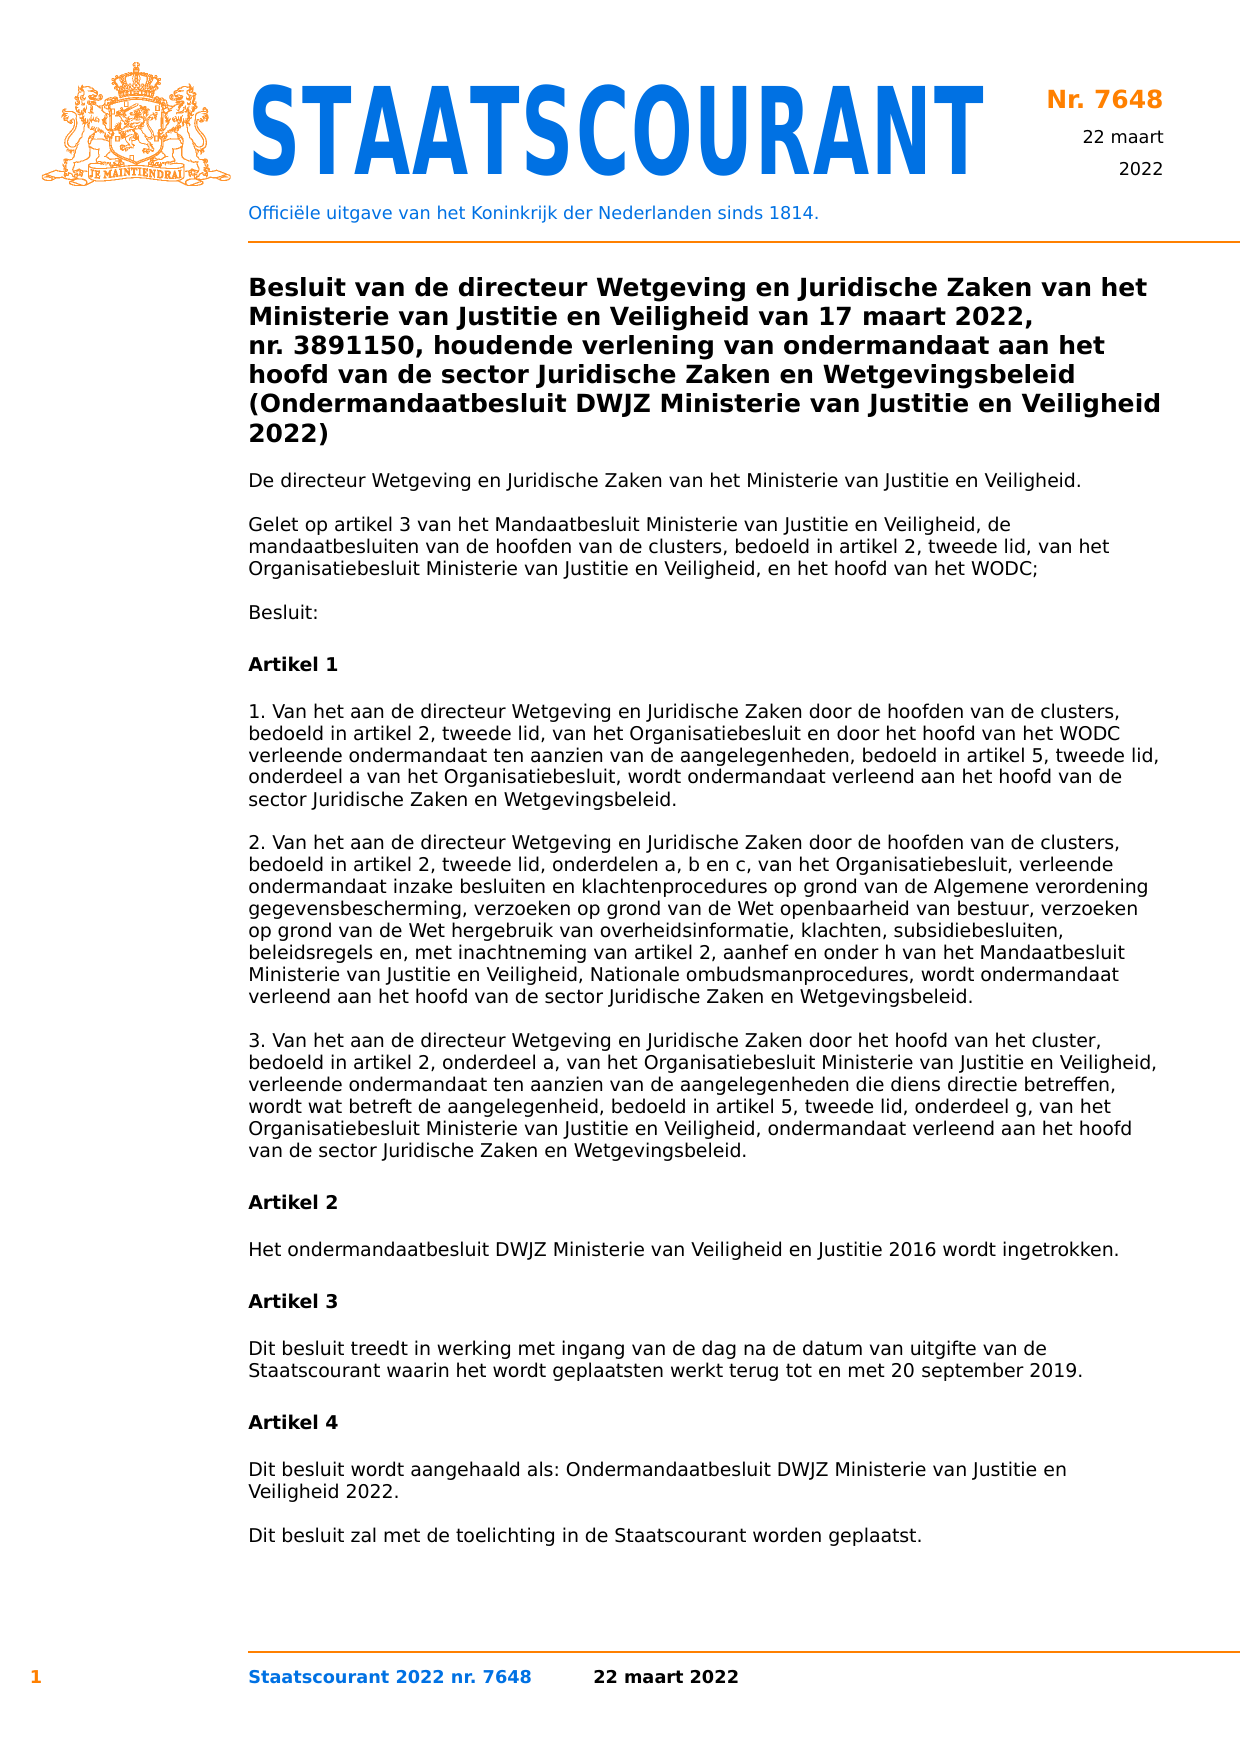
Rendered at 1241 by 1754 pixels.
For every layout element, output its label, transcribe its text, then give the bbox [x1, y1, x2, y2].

table_header [25, 62, 248, 241]
text 1. Van het aan de directeur Wetgeving en Juridische Zaken door de hoofden van de clusters, bedoeld in artikel 2, tweede lid, van het Organisatiebesluit en door het hoofd van het WODC verleende ondermandaat ten aanzien van de aangelegenheden, bedoeld in artikel 5, tweede lid, onderdeel a van het Organisatiebesluit, wordt ondermandaat verleend aan het hoofd van de sector Juridische Zaken en Wetgevingsbeleid. [248, 701, 1163, 810]
text Dit besluit zal met de toelichting in de Staatscourant worden geplaatst. [248, 1524, 1163, 1547]
text Het ondermandaatbesluit DWJZ Ministerie van Veiligheid en Justitie 2016 wordt ingetrokken. [248, 1239, 1163, 1261]
table_cell 2022 [998, 153, 1240, 203]
table_header STAATSCOURANT [248, 62, 998, 203]
subtitle Besluit van de directeur Wetgeving en Juridische Zaken van het Ministerie van Justitie en Veiligheid van 17 maart 2022, nr. 3891150, houdende verlening van ondermandaat aan het hoofd van de sector Juridische Zaken en Wetgevingsbeleid (Ondermandaatbesluit DWJZ Ministerie van Justitie en Veiligheid 2022) [248, 273, 1163, 448]
subtitle Artikel 1 [248, 653, 1163, 676]
text 2. Van het aan de directeur Wetgeving en Juridische Zaken door de hoofden van de clusters, bedoeld in artikel 2, tweede lid, onderdelen a, b en c, van het Organisatiebesluit, verleende ondermandaat inzake besluiten en klachtenprocedures op grond van de Algemene verordening gegevensbescherming, verzoeken op grond van de Wet openbaarheid van bestuur, verzoeken op grond van de Wet hergebruik van overheidsinformatie, klachten, subsidiebesluiten, beleidsregels en, met inachtneming van artikel 2, aanhef en onder h van het Mandaatbesluit Ministerie van Justitie en Veiligheid, Nationale ombudsmanprocedures, wordt ondermandaat verleend aan het hoofd van de sector Juridische Zaken en Wetgevingsbeleid. [248, 832, 1163, 1008]
text Besluit: [248, 602, 1163, 623]
text Dit besluit treedt in werking met ingang van de dag na de datum van uitgifte van de Staatscourant waarin het wordt geplaatsten werkt terug tot en met 20 september 2019. [248, 1338, 1163, 1382]
subtitle Artikel 4 [248, 1412, 1163, 1434]
text Gelet op artikel 3 van het Mandaatbesluit Ministerie van Justitie en Veiligheid, de mandaatbesluiten van de hoofden van de clusters, bedoeld in artikel 2, tweede lid, van het Organisatiebesluit Ministerie van Justitie en Veiligheid, en het hoofd van het WODC; [248, 514, 1163, 580]
text 3. Van het aan de directeur Wetgeving en Juridische Zaken door het hoofd van het cluster, bedoeld in artikel 2, onderdeel a, van het Organisatiebesluit Ministerie van Justitie en Veiligheid, verleende ondermandaat ten aanzien van de aangelegenheden die diens directie betreffen, wordt wat betreft de aangelegenheid, bedoeld in artikel 5, tweede lid, onderdeel g, van het Organisatiebesluit Ministerie van Justitie en Veiligheid, ondermandaat verleend aan het hoofd van de sector Juridische Zaken en Wetgevingsbeleid. [248, 1030, 1163, 1162]
text De directeur Wetgeving en Juridische Zaken van het Ministerie van Justitie en Veiligheid. [248, 470, 1163, 492]
picture [41, 62, 231, 186]
text Dit besluit wordt aangehaald als: Ondermandaatbesluit DWJZ Ministerie van Justitie en Veiligheid 2022. [248, 1459, 1163, 1503]
subtitle Artikel 2 [248, 1192, 1163, 1214]
table_cell 22 maart [998, 121, 1240, 153]
table_cell Officiële uitgave van het Koninkrijk der Nederlanden sinds 1814. [248, 203, 1240, 241]
table_header Nr. 7648 [998, 62, 1240, 121]
subtitle Artikel 3 [248, 1291, 1163, 1313]
